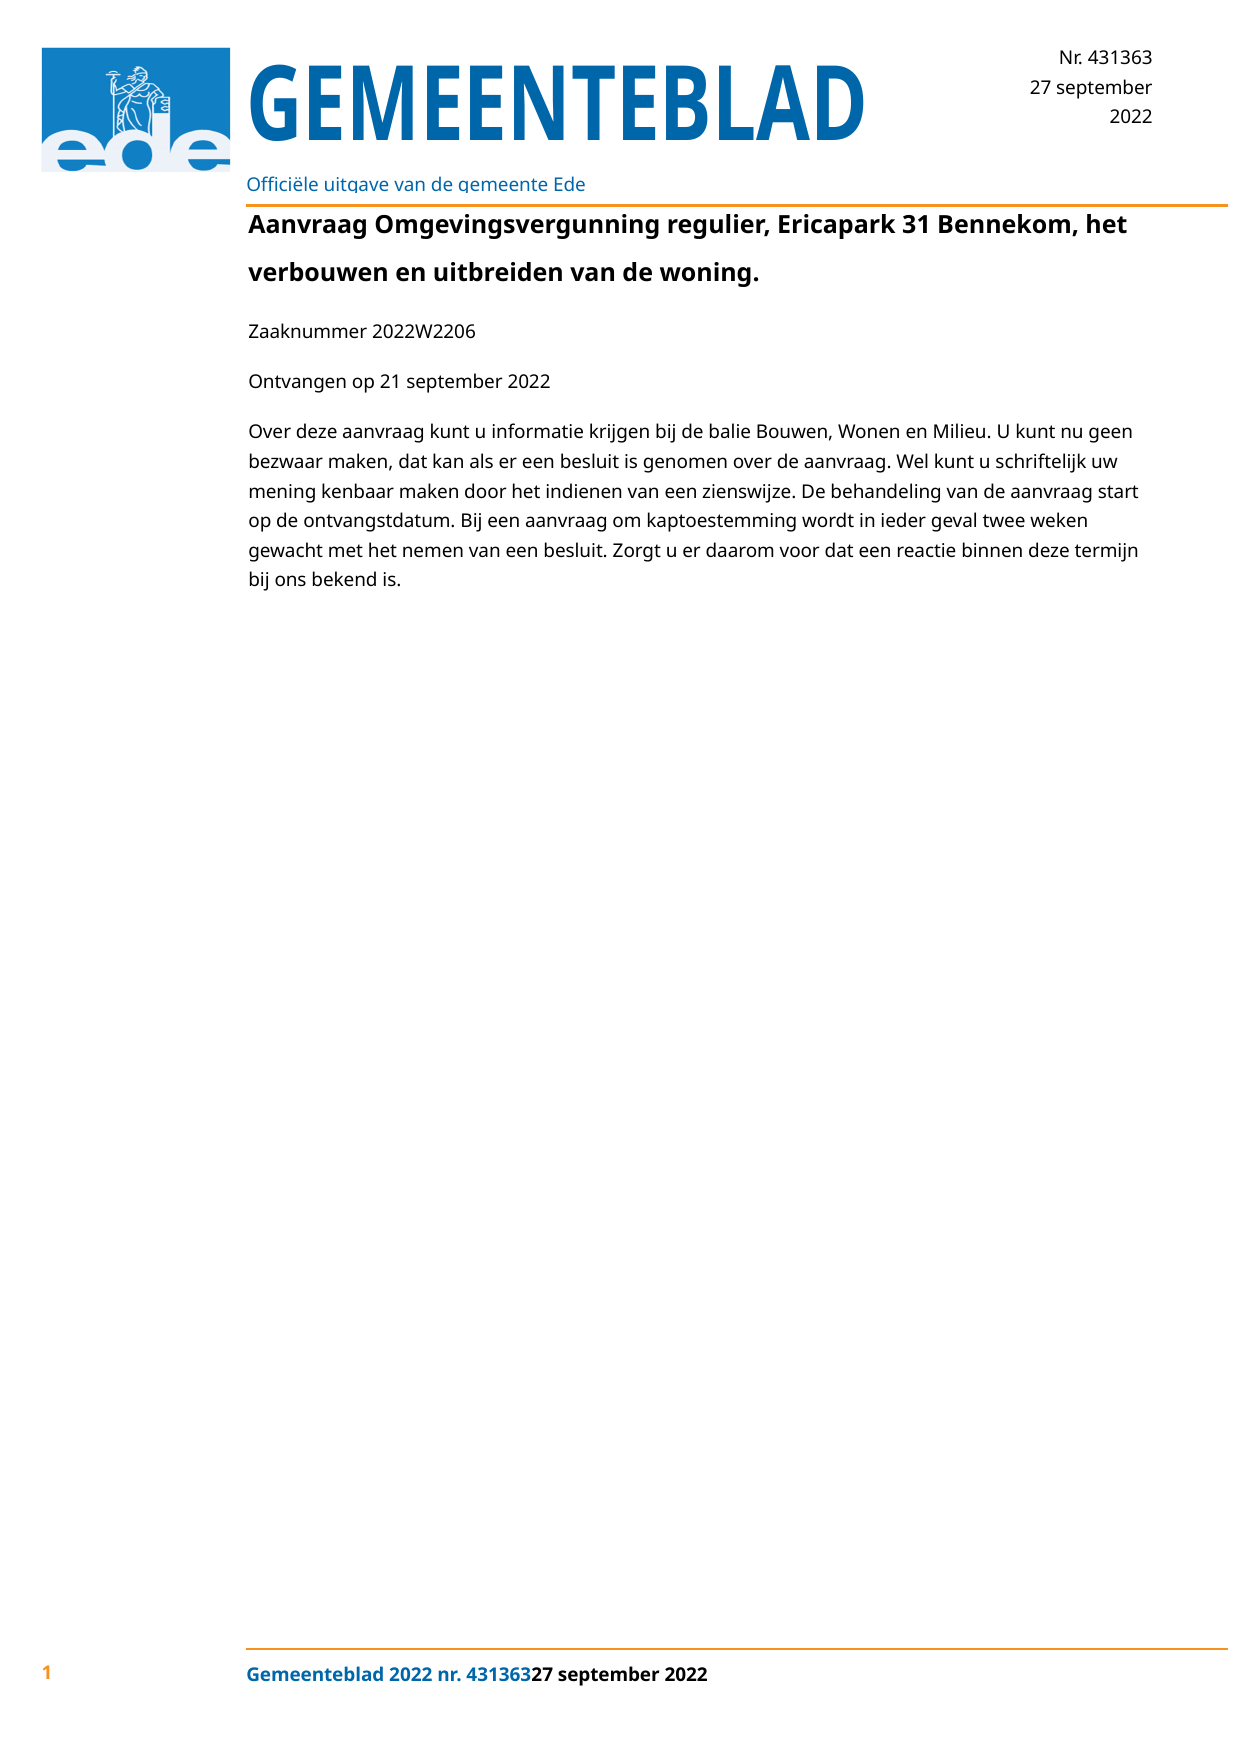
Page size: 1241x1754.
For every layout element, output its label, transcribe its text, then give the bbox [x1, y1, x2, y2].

text Ontvangen op 21 september 2022 [248, 368, 1152, 394]
text Aanvraag Omgevingsvergunning regulier, Ericapark 31 Bennekom, het verbouwen en uitbreiden van de woning. [248, 207, 1152, 288]
text Zaaknummer 2022W2206 [248, 318, 1152, 344]
text Over deze aanvraag kunt u informatie krijgen bij de balie Bouwen, Wonen en Milieu. U kunt nu geen bezwaar maken, dat kan als er een besluit is genomen over de aanvraag. Wel kunt u schriftelijk uw mening kenbaar maken door het indienen van een zienswijze. De behandeling van de aanvraag start op de ontvangstdatum. Bij een aanvraag om kaptoestemming wordt in ieder geval twee weken gewacht met het nemen van een besluit. Zorgt u er daarom voor dat een reactie binnen deze termijn bij ons bekend is. [248, 419, 1152, 592]
picture [41, 47, 231, 172]
